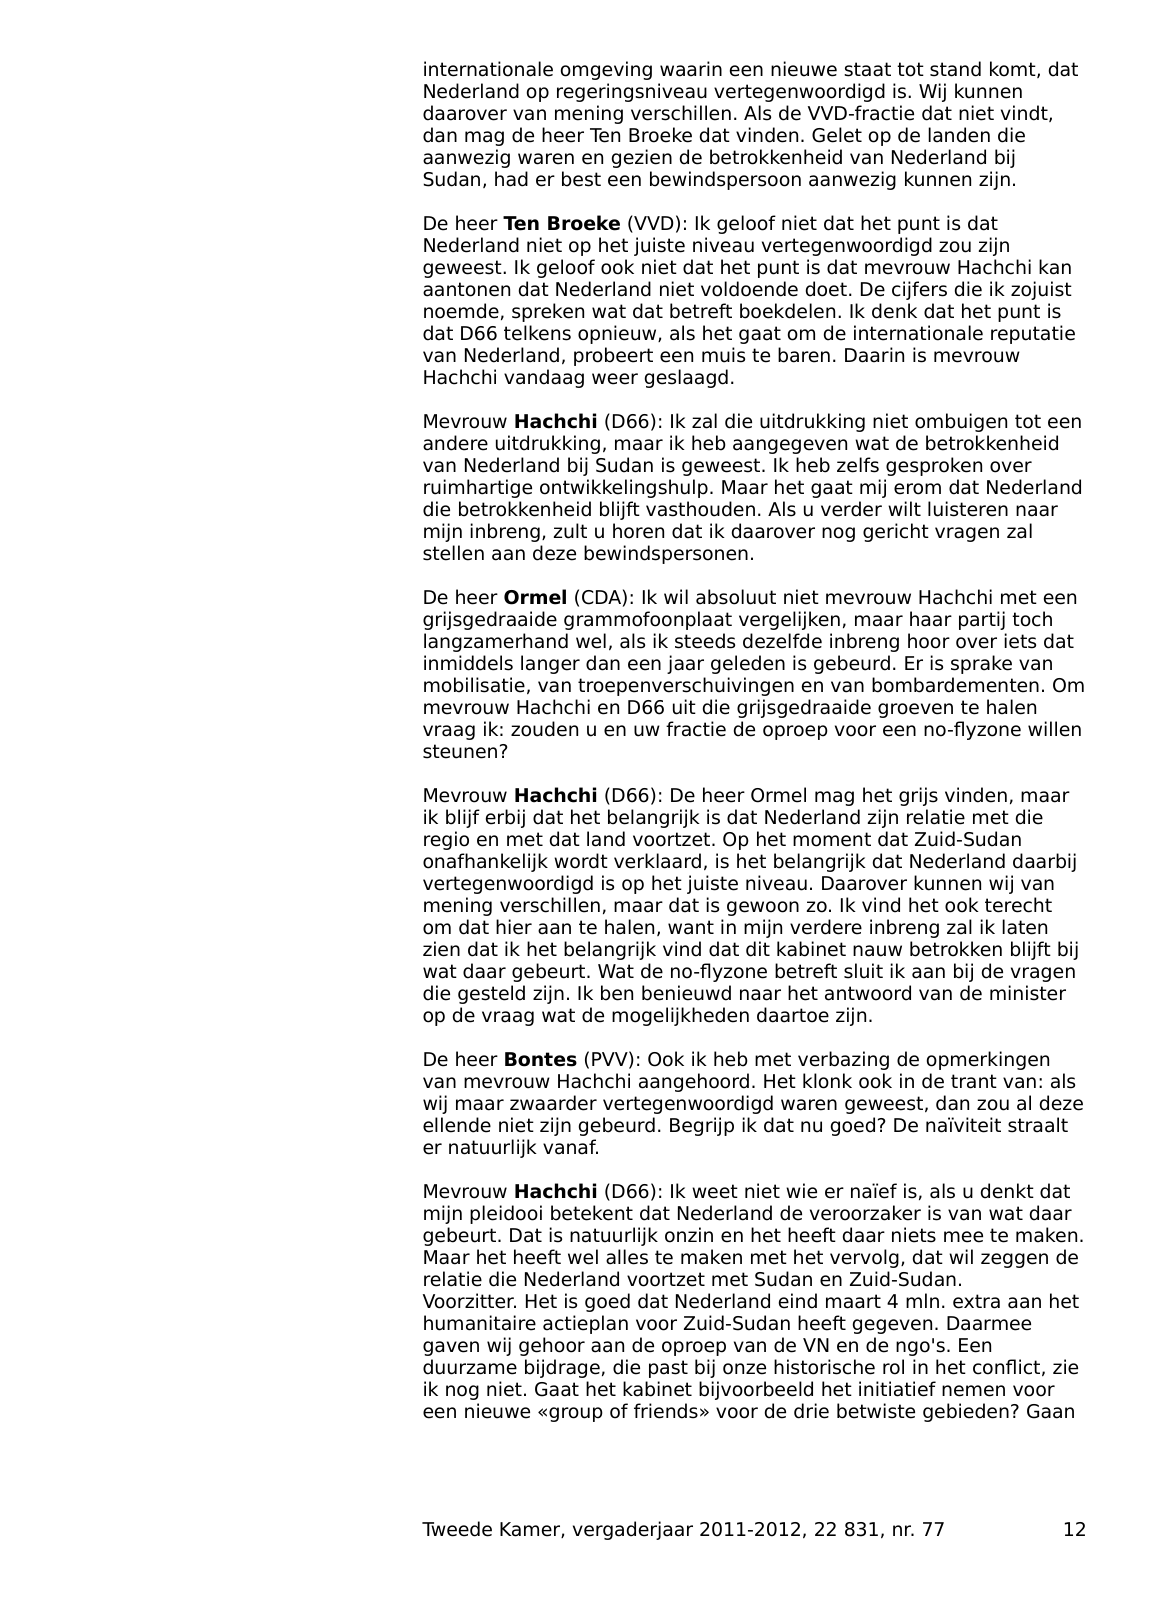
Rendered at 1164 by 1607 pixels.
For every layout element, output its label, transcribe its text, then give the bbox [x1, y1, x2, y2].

text internationale omgeving waarin een nieuwe staat tot stand komt, dat Nederland op regeringsniveau vertegenwoordigd is. Wij kunnen daarover van mening verschillen. Als de VVD-fractie dat niet vindt, dan mag de heer Ten Broeke dat vinden. Gelet op de landen die aanwezig waren en gezien de betrokkenheid van Nederland bij Sudan, had er best een bewindspersoon aanwezig kunnen zijn. [422, 59, 1087, 191]
text Mevrouw Hachchi (D66): Ik zal die uitdrukking niet ombuigen tot een andere uitdrukking, maar ik heb aangegeven wat de betrokkenheid van Nederland bij Sudan is geweest. Ik heb zelfs gesproken over ruimhartige ontwikkelingshulp. Maar het gaat mij erom dat Nederland die betrokkenheid blijft vasthouden. Als u verder wilt luisteren naar mijn inbreng, zult u horen dat ik daarover nog gericht vragen zal stellen aan deze bewindspersonen. [422, 411, 1087, 565]
text Mevrouw Hachchi (D66): De heer Ormel mag het grijs vinden, maar ik blijf erbij dat het belangrijk is dat Nederland zijn relatie met die regio en met dat land voortzet. Op het moment dat Zuid-Sudan onafhankelijk wordt verklaard, is het belangrijk dat Nederland daarbij vertegenwoordigd is op het juiste niveau. Daarover kunnen wij van mening verschillen, maar dat is gewoon zo. Ik vind het ook terecht om dat hier aan te halen, want in mijn verdere inbreng zal ik laten zien dat ik het belangrijk vind dat dit kabinet nauw betrokken blijft bij wat daar gebeurt. Wat de no-flyzone betreft sluit ik aan bij de vragen die gesteld zijn. Ik ben benieuwd naar het antwoord van de minister op de vraag wat de mogelijkheden daartoe zijn. [422, 785, 1087, 1027]
text Mevrouw Hachchi (D66): Ik weet niet wie er naïef is, als u denkt dat mijn pleidooi betekent dat Nederland de veroorzaker is van wat daar gebeurt. Dat is natuurlijk onzin en het heeft daar niets mee te maken. Maar het heeft wel alles te maken met het vervolg, dat wil zeggen de relatie die Nederland voortzet met Sudan en Zuid-Sudan. [422, 1181, 1087, 1291]
text Voorzitter. Het is goed dat Nederland eind maart 4 mln. extra aan het humanitaire actieplan voor Zuid-Sudan heeft gegeven. Daarmee gaven wij gehoor aan de oproep van de VN en de ngo's. Een duurzame bijdrage, die past bij onze historische rol in het conflict, zie ik nog niet. Gaat het kabinet bijvoorbeeld het initiatief nemen voor een nieuwe «group of friends» voor de drie betwiste gebieden? Gaan [422, 1291, 1087, 1423]
text De heer Bontes (PVV): Ook ik heb met verbazing de opmerkingen van mevrouw Hachchi aangehoord. Het klonk ook in de trant van: als wij maar zwaarder vertegenwoordigd waren geweest, dan zou al deze ellende niet zijn gebeurd. Begrijp ik dat nu goed? De naïviteit straalt er natuurlijk vanaf. [422, 1049, 1087, 1159]
text De heer Ten Broeke (VVD): Ik geloof niet dat het punt is dat Nederland niet op het juiste niveau vertegenwoordigd zou zijn geweest. Ik geloof ook niet dat het punt is dat mevrouw Hachchi kan aantonen dat Nederland niet voldoende doet. De cijfers die ik zojuist noemde, spreken wat dat betreft boekdelen. Ik denk dat het punt is dat D66 telkens opnieuw, als het gaat om de internationale reputatie van Nederland, probeert een muis te baren. Daarin is mevrouw Hachchi vandaag weer geslaagd. [422, 213, 1087, 389]
text De heer Ormel (CDA): Ik wil absoluut niet mevrouw Hachchi met een grijsgedraaide grammofoonplaat vergelijken, maar haar partij toch langzamerhand wel, als ik steeds dezelfde inbreng hoor over iets dat inmiddels langer dan een jaar geleden is gebeurd. Er is sprake van mobilisatie, van troepenverschuivingen en van bombardementen. Om mevrouw Hachchi en D66 uit die grijsgedraaide groeven te halen vraag ik: zouden u en uw fractie de oproep voor een no-flyzone willen steunen? [422, 587, 1087, 763]
